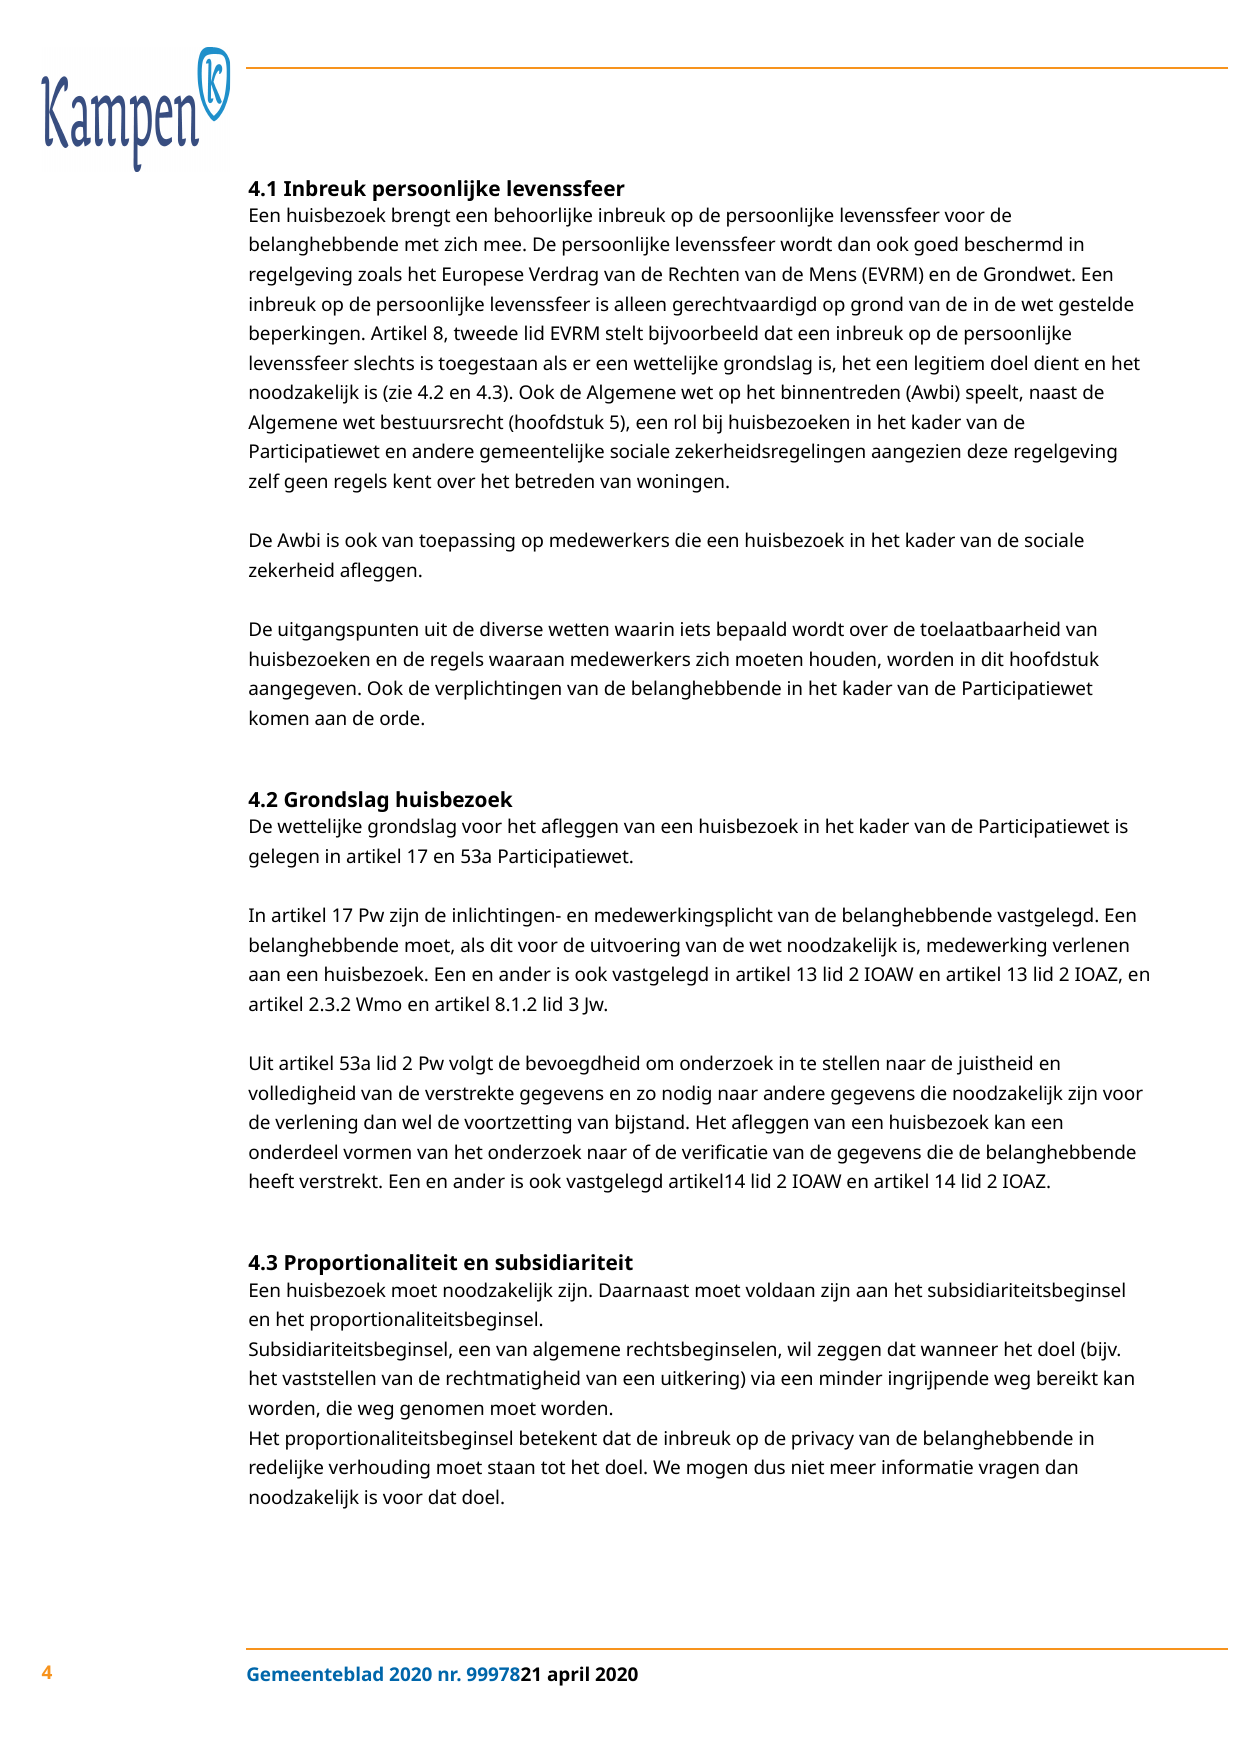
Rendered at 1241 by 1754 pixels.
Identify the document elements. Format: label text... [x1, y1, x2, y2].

text 4.2 Grondslag huisbezoek [248, 785, 1152, 813]
text 4.3 Proportionaliteit en subsidiariteit [248, 1248, 1152, 1277]
text Een huisbezoek moet noodzakelijk zijn. Daarnaast moet voldaan zijn aan het subsidiariteitsbeginsel en het proportionaliteitsbeginsel. [248, 1277, 1152, 1332]
text Een huisbezoek brengt een behoorlijke inbreuk op de persoonlijke levenssfeer voor de belanghebbende met zich mee. De persoonlijke levenssfeer wordt dan ook goed beschermd in regelgeving zoals het Europese Verdrag van de Rechten van de Mens (EVRM) en de Grondwet. Een inbreuk op de persoonlijke levenssfeer is alleen gerechtvaardigd op grond van de in de wet gestelde beperkingen. Artikel 8, tweede lid EVRM stelt bijvoorbeeld dat een inbreuk op de persoonlijke levenssfeer slechts is toegestaan als er een wettelijke grondslag is, het een legitiem doel dient en het noodzakelijk is (zie 4.2 en 4.3). Ook de Algemene wet op het binnentreden (Awbi) speelt, naast de Algemene wet bestuursrecht (hoofdstuk 5), een rol bij huisbezoeken in het kader van de Participatiewet en andere gemeentelijke sociale zekerheidsregelingen aangezien deze regelgeving zelf geen regels kent over het betreden van woningen. [248, 202, 1152, 494]
picture [41, 47, 231, 172]
text De wettelijke grondslag voor het afleggen van een huisbezoek in het kader van de Participatiewet is gelegen in artikel 17 en 53a Participatiewet. [248, 813, 1152, 869]
text De uitgangspunten uit de diverse wetten waarin iets bepaald wordt over de toelaatbaarheid van huisbezoeken en de regels waaraan medewerkers zich moeten houden, worden in dit hoofdstuk aangegeven. Ook de verplichtingen van de belanghebbende in het kader van de Participatiewet komen aan de orde. [248, 616, 1152, 731]
text Uit artikel 53a lid 2 Pw volgt de bevoegdheid om onderzoek in te stellen naar de juistheid en volledigheid van de verstrekte gegevens en zo nodig naar andere gegevens die noodzakelijk zijn voor de verlening dan wel de voortzetting van bijstand. Het afleggen van een huisbezoek kan een onderdeel vormen van het onderzoek naar of de verificatie van de gegevens die de belanghebbende heeft verstrekt. Een en ander is ook vastgelegd artikel14 lid 2 IOAW en artikel 14 lid 2 IOAZ. [248, 1050, 1152, 1194]
text In artikel 17 Pw zijn de inlichtingen- en medewerkingsplicht van de belanghebbende vastgelegd. Een belanghebbende moet, als dit voor de uitvoering van de wet noodzakelijk is, medewerking verlenen aan een huisbezoek. Een en ander is ook vastgelegd in artikel 13 lid 2 IOAW en artikel 13 lid 2 IOAZ, en artikel 2.3.2 Wmo en artikel 8.1.2 lid 3 Jw. [248, 902, 1152, 1017]
text Subsidiariteitsbeginsel, een van algemene rechtsbeginselen, wil zeggen dat wanneer het doel (bijv. het vaststellen van de rechtmatigheid van een uitkering) via een minder ingrijpende weg bereikt kan worden, die weg genomen moet worden. [248, 1336, 1152, 1421]
text 4.1 Inbreuk persoonlijke levenssfeer [248, 174, 1152, 202]
text Het proportionaliteitsbeginsel betekent dat de inbreuk op de privacy van de belanghebbende in redelijke verhouding moet staan tot het doel. We mogen dus niet meer informatie vragen dan noodzakelijk is voor dat doel. [248, 1425, 1152, 1510]
text De Awbi is ook van toepassing op medewerkers die een huisbezoek in het kader van de sociale zekerheid afleggen. [248, 527, 1152, 583]
